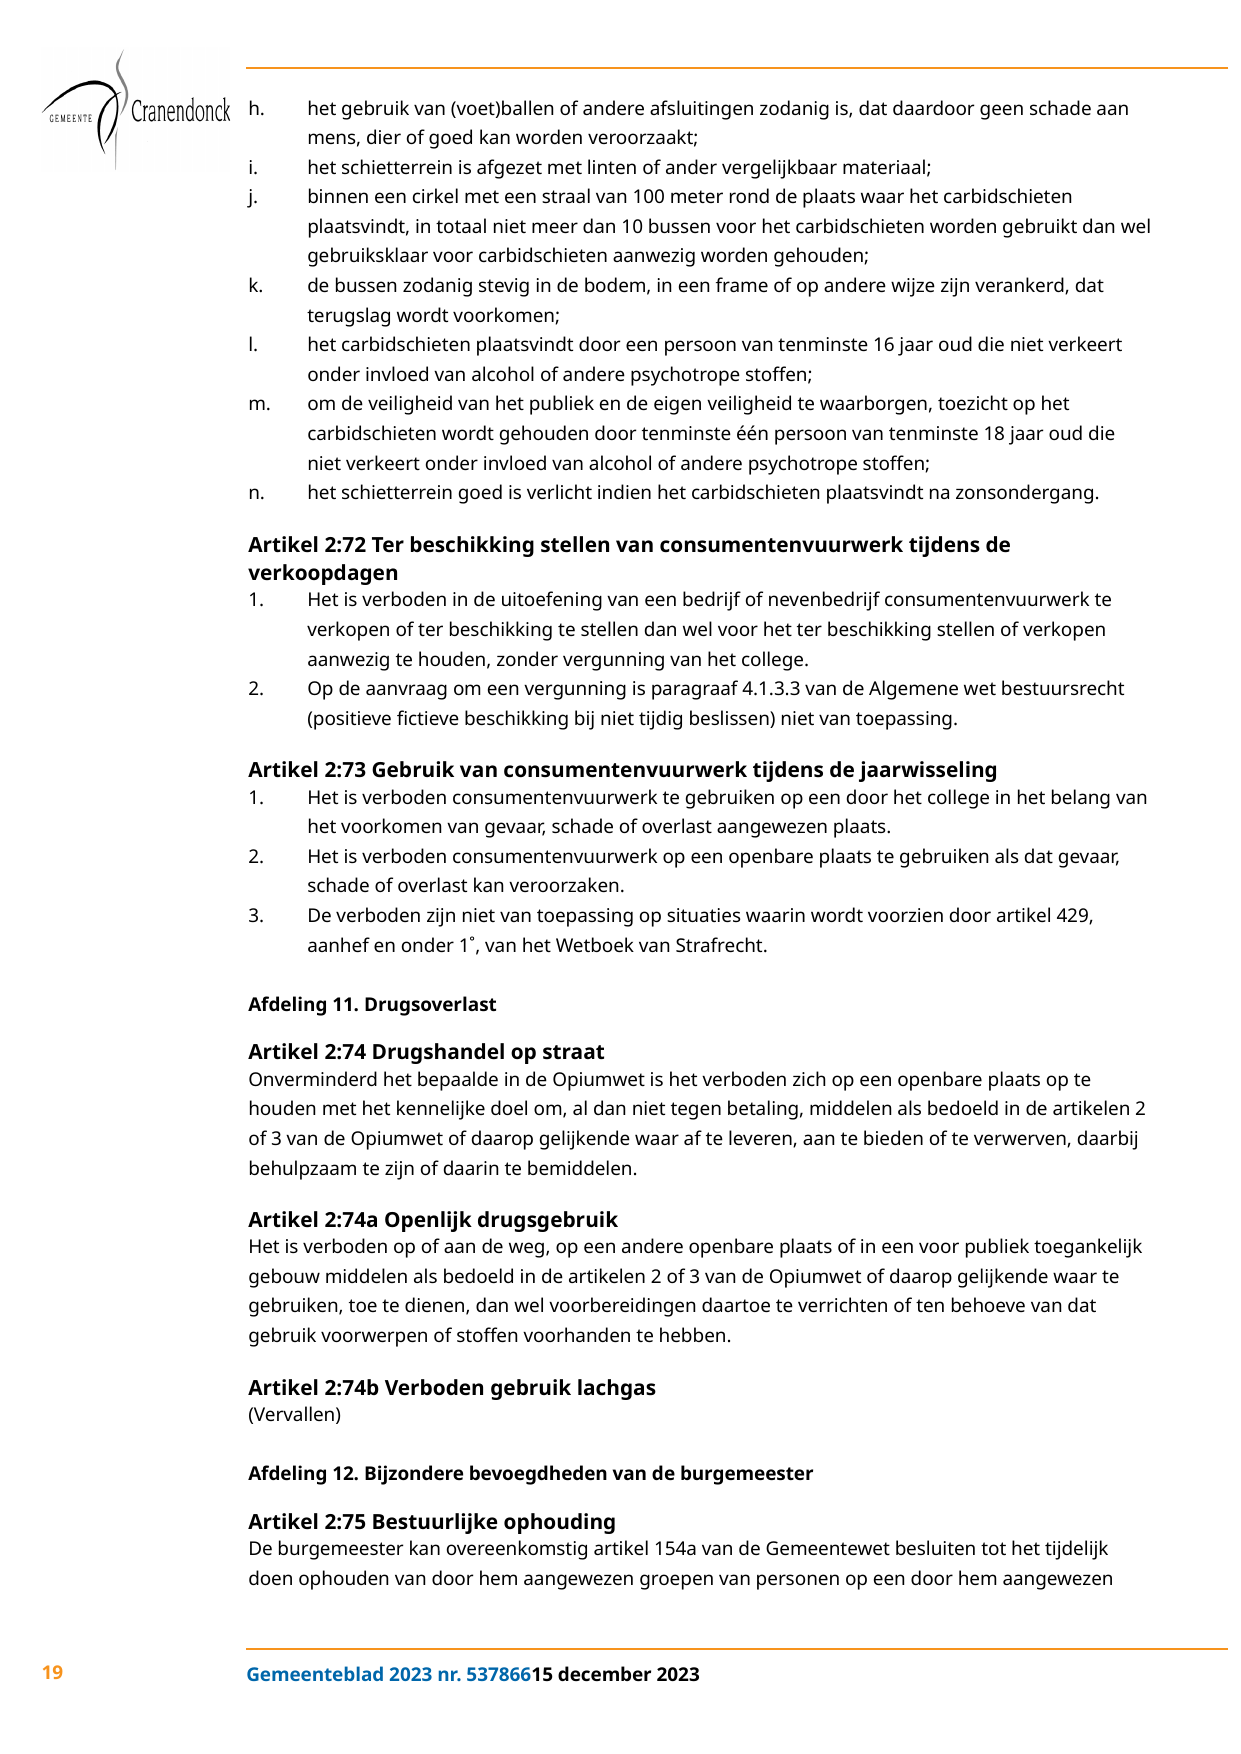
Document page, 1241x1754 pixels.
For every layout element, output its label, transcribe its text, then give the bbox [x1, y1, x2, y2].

list De verboden zijn niet van toepassing op situaties waarin wordt voorzien door artikel 429, aanhef en onder 1˚, van het Wetboek van Strafrecht. [248, 902, 1152, 957]
text Onverminderd het bepaalde in de Opiumwet is het verboden zich op een openbare plaats op te houden met het kennelijke doel om, al dan niet tegen betaling, middelen als bedoeld in de artikelen 2 of 3 van de Opiumwet of daarop gelijkende waar af te leveren, aan te bieden of te verwerven, daarbij behulpzaam te zijn of daarin te bemiddelen. [248, 1066, 1152, 1180]
list het carbidschieten plaatsvindt door een persoon van tenminste 16 jaar oud die niet verkeert onder invloed van alcohol of andere psychotrope stoffen; [248, 331, 1152, 387]
list Het is verboden consumentenvuurwerk te gebruiken op een door het college in het belang van het voorkomen van gevaar, schade of overlast aangewezen plaats. [248, 784, 1152, 839]
text Artikel 2:75 Bestuurlijke ophouding [248, 1507, 1152, 1535]
text Het is verboden op of aan de weg, op een andere openbare plaats of in een voor publiek toegankelijk gebouw middelen als bedoeld in de artikelen 2 of 3 van de Opiumwet of daarop gelijkende waar te gebruiken, toe te dienen, dan wel voorbereidingen daartoe te verrichten of ten behoeve van dat gebruik voorwerpen of stoffen voorhanden te hebben. [248, 1233, 1152, 1348]
list binnen een cirkel met een straal van 100 meter rond de plaats waar het carbidschieten plaatsvindt, in totaal niet meer dan 10 bussen voor het carbidschieten worden gebruikt dan wel gebruiksklaar voor carbidschieten aanwezig worden gehouden; [248, 183, 1152, 268]
text Afdeling 12. Bijzondere bevoegdheden van de burgemeester [248, 1460, 1152, 1486]
text Artikel 2:73 Gebruik van consumentenvuurwerk tijdens de jaarwisseling [248, 755, 1152, 784]
text Artikel 2:72 Ter beschikking stellen van consumentenvuurwerk tijdens de verkoopdagen [248, 530, 1152, 587]
text (Vervallen) [248, 1401, 1152, 1427]
list Het is verboden consumentenvuurwerk op een openbare plaats te gebruiken als dat gevaar, schade of overlast kan veroorzaken. [248, 843, 1152, 898]
text Artikel 2:74 Drugshandel op straat [248, 1037, 1152, 1066]
list Het is verboden in de uitoefening van een bedrijf of nevenbedrijf consumentenvuurwerk te verkopen of ter beschikking te stellen dan wel voor het ter beschikking stellen of verkopen aanwezig te houden, zonder vergunning van het college. [248, 587, 1152, 672]
picture [41, 47, 231, 172]
text Artikel 2:74a Openlijk drugsgebruik [248, 1205, 1152, 1233]
list Op de aanvraag om een vergunning is paragraaf 4.1.3.3 van de Algemene wet bestuursrecht (positieve fictieve beschikking bij niet tijdig beslissen) niet van toepassing. [248, 675, 1152, 731]
text Afdeling 11. Drugsoverlast [248, 991, 1152, 1017]
text Artikel 2:74b Verboden gebruik lachgas [248, 1373, 1152, 1401]
list om de veiligheid van het publiek en de eigen veiligheid te waarborgen, toezicht op het carbidschieten wordt gehouden door tenminste één persoon van tenminste 18 jaar oud die niet verkeert onder invloed van alcohol of andere psychotrope stoffen; [248, 391, 1152, 476]
list het schietterrein is afgezet met linten of ander vergelijkbaar materiaal; [248, 154, 1152, 180]
list de bussen zodanig stevig in de bodem, in een frame of op andere wijze zijn verankerd, dat terugslag wordt voorkomen; [248, 272, 1152, 328]
list het gebruik van (voet)ballen of andere afsluitingen zodanig is, dat daardoor geen schade aan mens, dier of goed kan worden veroorzaakt; [248, 95, 1152, 150]
text De burgemeester kan overeenkomstig artikel 154a van de Gemeentewet besluiten tot het tijdelijk doen ophouden van door hem aangewezen groepen van personen op een door hem aangewezen [248, 1535, 1152, 1591]
list het schietterrein goed is verlicht indien het carbidschieten plaatsvindt na zonsondergang. [248, 479, 1152, 505]
